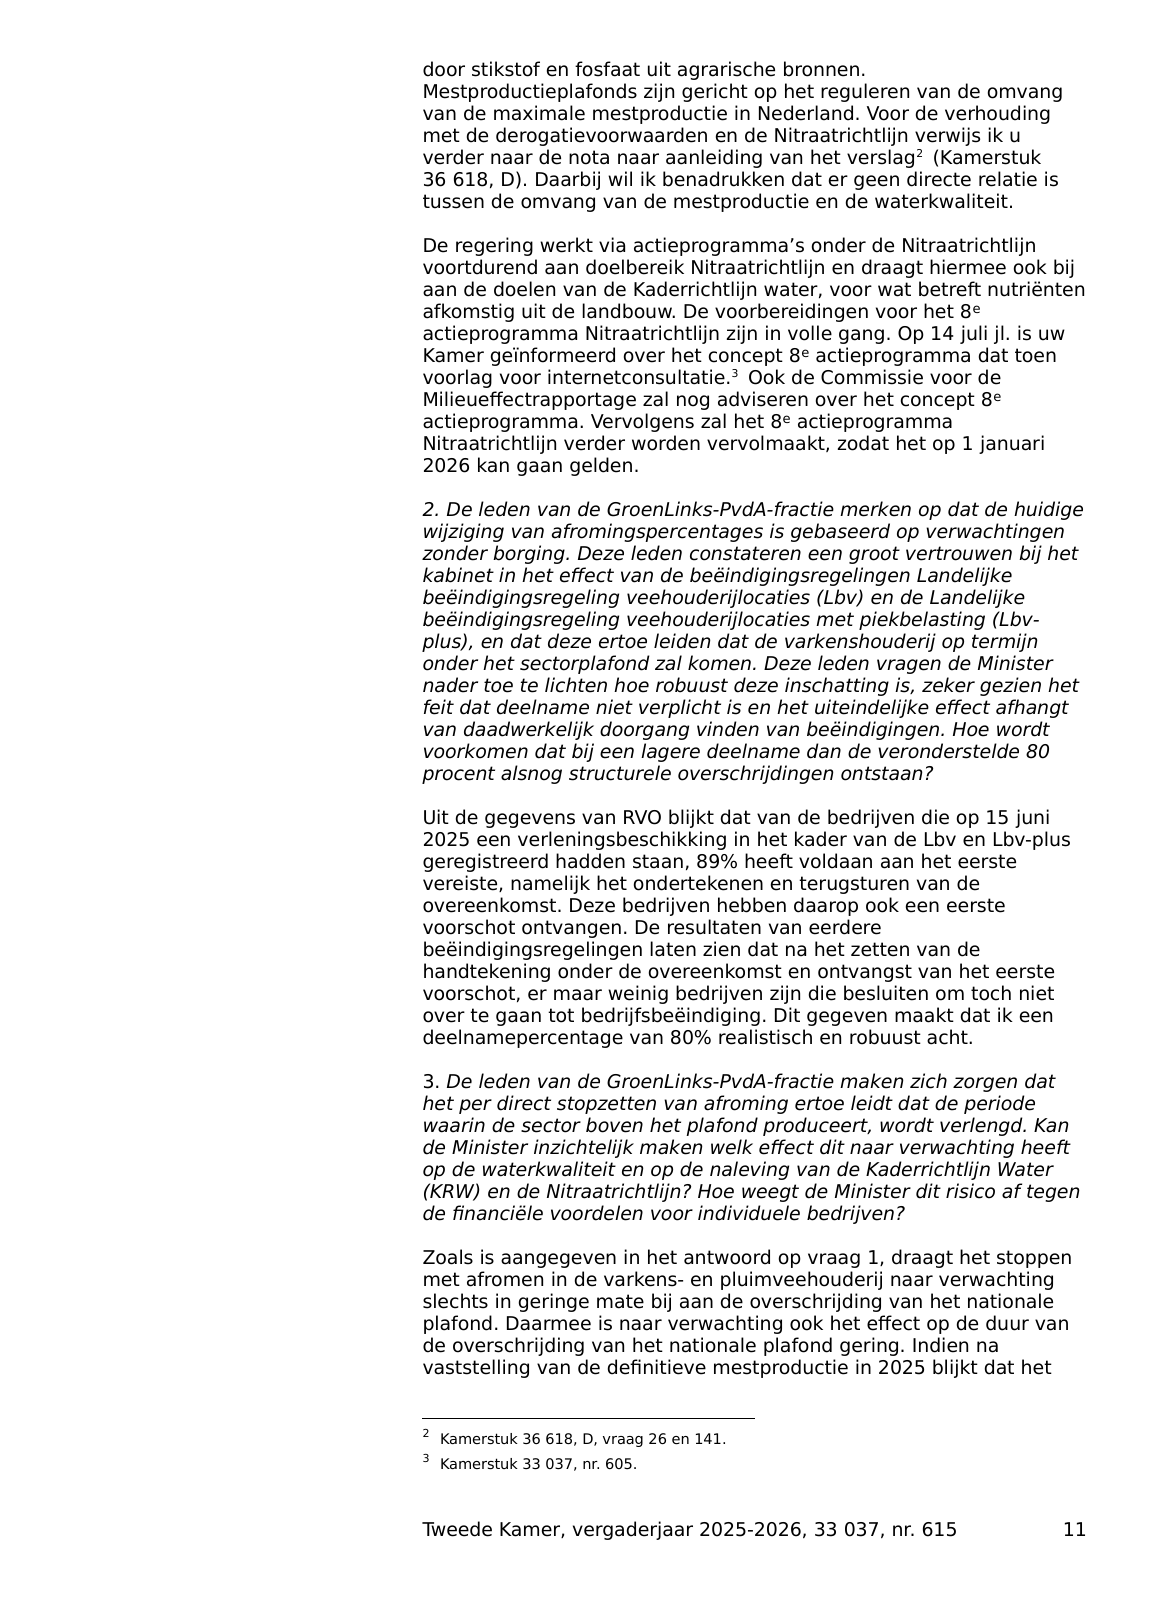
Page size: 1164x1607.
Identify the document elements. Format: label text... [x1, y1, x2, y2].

text Kamerstuk 33 037, nr. 605. [422, 1452, 1087, 1474]
text door stikstof en fosfaat uit agrarische bronnen. Mestproductieplafonds zijn gericht op het reguleren van de omvang van de maximale mestproductie in Nederland. Voor de verhouding met de derogatievoorwaarden en de Nitraatrichtlijn verwijs ik u verder naar de nota naar aanleiding van het verslag (Kamerstuk 36 618, D). Daarbij wil ik benadrukken dat er geen directe relatie is tussen de omvang van de mestproductie en de waterkwaliteit. [422, 59, 1087, 213]
text Zoals is aangegeven in het antwoord op vraag 1, draagt het stoppen met afromen in de varkens- en pluimveehouderij naar verwachting slechts in geringe mate bij aan de overschrijding van het nationale plafond. Daarmee is naar verwachting ook het effect op de duur van de overschrijding van het nationale plafond gering. Indien na vaststelling van de definitieve mestproductie in 2025 blijkt dat het [422, 1247, 1087, 1379]
text 3. De leden van de GroenLinks-PvdA-fractie maken zich zorgen dat het per direct stopzetten van afroming ertoe leidt dat de periode waarin de sector boven het plafond produceert, wordt verlengd. Kan de Minister inzichtelijk maken welk effect dit naar verwachting heeft op de waterkwaliteit en op de naleving van de Kaderrichtlijn Water (KRW) en de Nitraatrichtlijn? Hoe weegt de Minister dit risico af tegen de financiële voordelen voor individuele bedrijven? [422, 1071, 1087, 1225]
text Uit de gegevens van RVO blijkt dat van de bedrijven die op 15 juni 2025 een verleningsbeschikking in het kader van de Lbv en Lbv-plus geregistreerd hadden staan, 89% heeft voldaan aan het eerste vereiste, namelijk het ondertekenen en terugsturen van de overeenkomst. Deze bedrijven hebben daarop ook een eerste voorschot ontvangen. De resultaten van eerdere beëindigingsregelingen laten zien dat na het zetten van de handtekening onder de overeenkomst en ontvangst van het eerste voorschot, er maar weinig bedrijven zijn die besluiten om toch niet over te gaan tot bedrijfsbeëindiging. Dit gegeven maakt dat ik een deelnamepercentage van 80% realistisch en robuust acht. [422, 807, 1087, 1049]
text 2. De leden van de GroenLinks-PvdA-fractie merken op dat de huidige wijziging van afromingspercentages is gebaseerd op verwachtingen zonder borging. Deze leden constateren een groot vertrouwen bij het kabinet in het effect van de beëindigingsregelingen Landelijke beëindigingsregeling veehouderijlocaties (Lbv) en de Landelijke beëindigingsregeling veehouderijlocaties met piekbelasting (Lbv-plus), en dat deze ertoe leiden dat de varkenshouderij op termijn onder het sectorplafond zal komen. Deze leden vragen de Minister nader toe te lichten hoe robuust deze inschatting is, zeker gezien het feit dat deelname niet verplicht is en het uiteindelijke effect afhangt van daadwerkelijk doorgang vinden van beëindigingen. Hoe wordt voorkomen dat bij een lagere deelname dan de veronderstelde 80 procent alsnog structurele overschrijdingen ontstaan? [422, 499, 1087, 785]
text De regering werkt via actieprogramma’s onder de Nitraatrichtlijn voortdurend aan doelbereik Nitraatrichtlijn en draagt hiermee ook bij aan de doelen van de Kaderrichtlijn water, voor wat betreft nutriënten afkomstig uit de landbouw. De voorbereidingen voor het 8e actieprogramma Nitraatrichtlijn zijn in volle gang. Op 14 juli jl. is uw Kamer geïnformeerd over het concept 8e actieprogramma dat toen voorlag voor internetconsultatie. Ook de Commissie voor de Milieueffectrapportage zal nog adviseren over het concept 8e actieprogramma. Vervolgens zal het 8e actieprogramma Nitraatrichtlijn verder worden vervolmaakt, zodat het op 1 januari 2026 kan gaan gelden. [422, 235, 1087, 477]
text Kamerstuk 36 618, D, vraag 26 en 141. [422, 1427, 1087, 1449]
